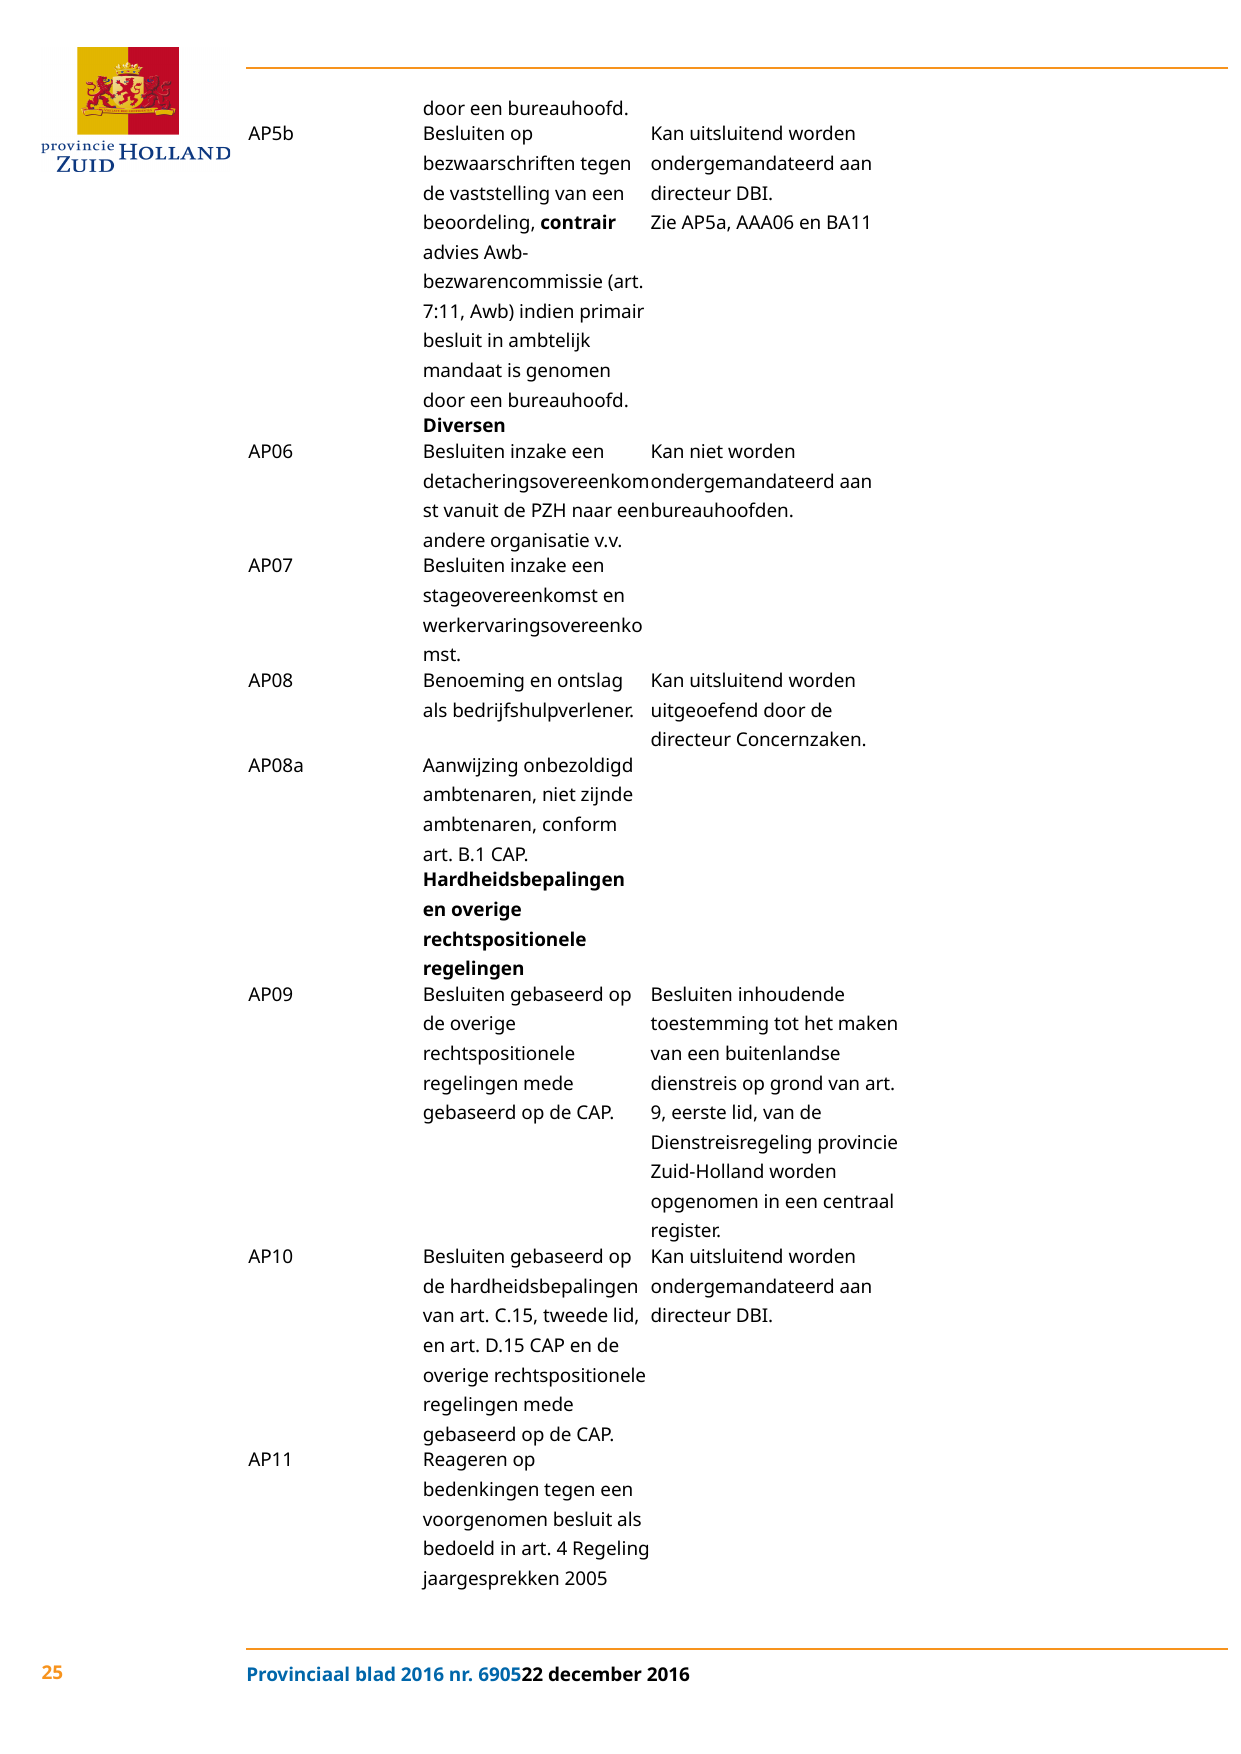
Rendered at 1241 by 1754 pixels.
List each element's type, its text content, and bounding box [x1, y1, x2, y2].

table_cell Aanwijzing onbezoldigd ambtenaren, niet zijnde ambtenaren, conform art. B.1 CAP. [423, 752, 650, 867]
table_cell Besluiten inhoudende toestemming tot het maken van een buitenlandse dienstreis op grond van art. 9, eerste lid, van de Dienstreisregeling provincie Zuid-Holland worden opgenomen in een centraal register. [650, 981, 901, 1243]
table_cell Besluiten gebaseerd op de overige rechtspositionele regelingen mede gebaseerd op de CAP. [423, 981, 650, 1243]
table_cell [901, 438, 1152, 553]
table_cell [650, 95, 901, 121]
table_cell AP10 [248, 1244, 423, 1447]
table_cell [650, 752, 901, 867]
table_cell Kan uitsluitend worden ondergemandateerd aan directeur DBI. Zie AP5a, AAA06 en BA11 [650, 121, 901, 412]
table_cell Kan uitsluitend worden ondergemandateerd aan directeur DBI. [650, 1244, 901, 1447]
picture [41, 47, 231, 172]
table_cell AP08 [248, 667, 423, 752]
table_cell AP09 [248, 981, 423, 1243]
table_cell Besluiten inzake een stageovereenkomst en werkervaringsovereenkomst. [423, 553, 650, 667]
table_cell Hardheidsbepalingen en overige rechtspositionele regelingen [423, 867, 650, 981]
table_cell Besluiten inzake een detacheringsovereenkomst vanuit de PZH naar een andere organisatie v.v. [423, 438, 650, 553]
table_cell [248, 867, 423, 981]
table_cell door een bureauhoofd. [423, 95, 650, 121]
table_cell AP08a [248, 752, 423, 867]
table_cell Besluiten gebaseerd op de hardheidsbepalingen van art. C.15, tweede lid, en art. D.15 CAP en de overige rechtspositionele regelingen mede gebaseerd op de CAP. [423, 1244, 650, 1447]
table_cell Diversen [423, 413, 650, 438]
table_cell Kan uitsluitend worden uitgeoefend door de directeur Concernzaken. [650, 667, 901, 752]
table_cell Kan niet worden ondergemandateerd aan bureauhoofden. [650, 438, 901, 553]
table_cell Besluiten op bezwaarschriften tegen de vaststelling van een beoordeling, contrair advies Awb-bezwarencommissie (art. 7:11, Awb) indien primair besluit in ambtelijk mandaat is genomen door een bureauhoofd. [423, 121, 650, 412]
table_cell [650, 867, 901, 981]
table_cell [650, 413, 901, 438]
table_cell Benoeming en ontslag als bedrijfshulpverlener. [423, 667, 650, 752]
table_cell AP07 [248, 553, 423, 667]
table_cell [248, 95, 423, 121]
table_cell AP06 [248, 438, 423, 553]
table_cell [650, 1447, 901, 1591]
table_cell Reageren op bedenkingen tegen een voorgenomen besluit als bedoeld in art. 4 Regeling jaargesprekken 2005 [423, 1447, 650, 1591]
table_cell [901, 413, 1152, 438]
table_cell [248, 413, 423, 438]
table_cell [650, 553, 901, 667]
table_cell AP11 [248, 1447, 423, 1591]
table_cell AP5b [248, 121, 423, 412]
